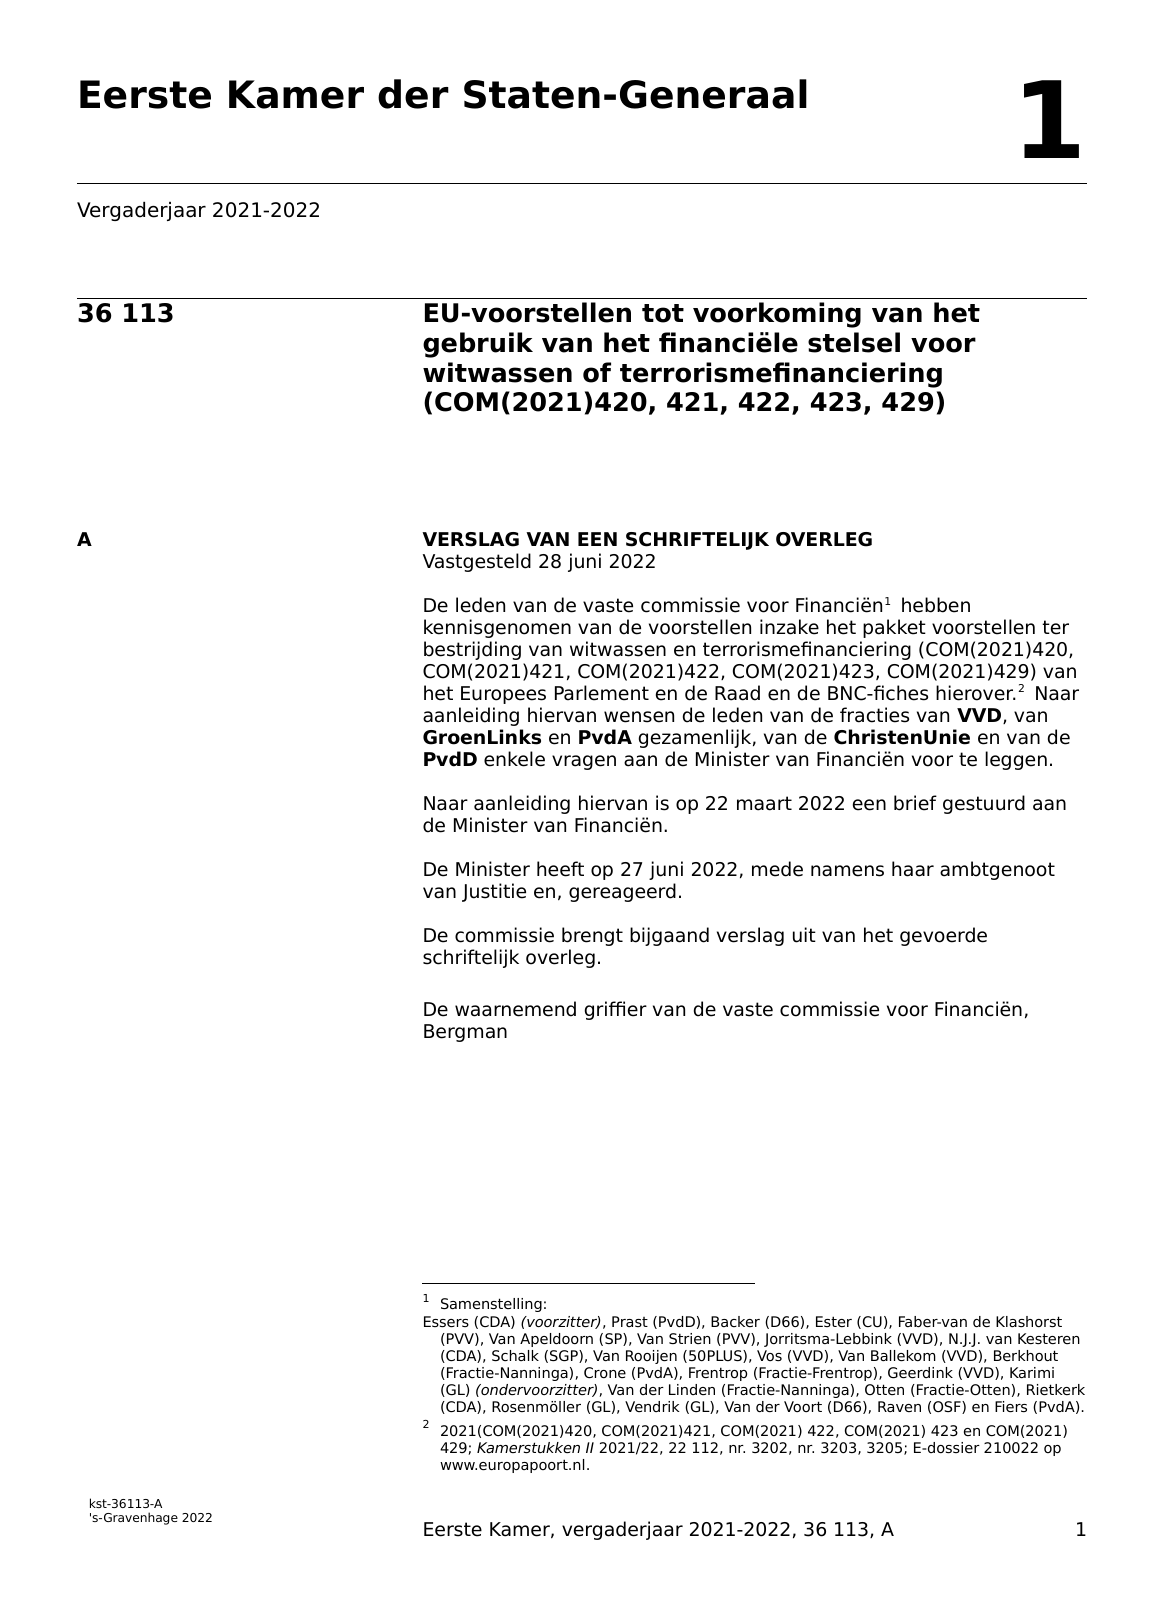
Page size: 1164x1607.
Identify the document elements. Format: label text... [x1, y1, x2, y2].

text 's-Gravenhage 2022 [88, 1511, 323, 1525]
table_cell Vergaderjaar 2021-2022 [77, 184, 1087, 298]
text De Minister heeft op 27 juni 2022, mede namens haar ambtgenoot van Justitie en, gereageerd. [422, 859, 1087, 903]
text De commissie brengt bijgaand verslag uit van het gevoerde schriftelijk overleg. [422, 925, 1087, 969]
text De leden van de vaste commissie voor Financiën hebben kennisgenomen van de voorstellen inzake het pakket voorstellen ter bestrijding van witwassen en terrorismefinanciering (COM(2021)420, COM(2021)421, COM(2021)422, COM(2021)423, COM(2021)429) van het Europees Parlement en de Raad en de BNC-fiches hierover. Naar aanleiding hiervan wensen de leden van de fracties van VVD, van GroenLinks en PvdA gezamenlijk, van de ChristenUnie en van de PvdD enkele vragen aan de Minister van Financiën voor te leggen. [422, 595, 1087, 771]
text Naar aanleiding hiervan is op 22 maart 2022 een brief gestuurd aan de Minister van Financiën. [422, 793, 1087, 837]
table_header Eerste Kamer der Staten-Generaal [77, 59, 886, 183]
subtitle A VERSLAG VAN EEN SCHRIFTELIJK OVERLEG [77, 529, 1087, 551]
text Vastgesteld 28 juni 2022 [422, 551, 1087, 573]
table_header 1 [886, 59, 1087, 183]
subtitle 36 113 EU-voorstellen tot voorkoming van het gebruik van het financiële stelsel voor witwassen of terrorismefinanciering (COM(2021)420, 421, 422, 423, 429) [77, 299, 1087, 418]
text Samenstelling: [422, 1292, 1087, 1314]
text Essers (CDA) (voorzitter), Prast (PvdD), Backer (D66), Ester (CU), Faber-van de Klashorst (PVV), Van Apeldoorn (SP), Van Strien (PVV), Jorritsma-Lebbink (VVD), N.J.J. van Kesteren (CDA), Schalk (SGP), Van Rooijen (50PLUS), Vos (VVD), Van Ballekom (VVD), Berkhout (Fractie-Nanninga), Crone (PvdA), Frentrop (Fractie-Frentrop), Geerdink (VVD), Karimi (GL) (ondervoorzitter), Van der Linden (Fractie-Nanninga), Otten (Fractie-Otten), Rietkerk (CDA), Rosenmöller (GL), Vendrik (GL), Van der Voort (D66), Raven (OSF) en Fiers (PvdA). [422, 1314, 1087, 1416]
text kst-36113-A [88, 1497, 323, 1511]
text 2021(COM(2021)420, COM(2021)421, COM(2021) 422, COM(2021) 423 en COM(2021) 429; Kamerstukken II 2021/22, 22 112, nr. 3202, nr. 3203, 3205; E-dossier 210022 op www.europapoort.nl. [422, 1418, 1087, 1474]
text De waarnemend griffier van de vaste commissie voor Financiën, Bergman [422, 999, 1087, 1043]
